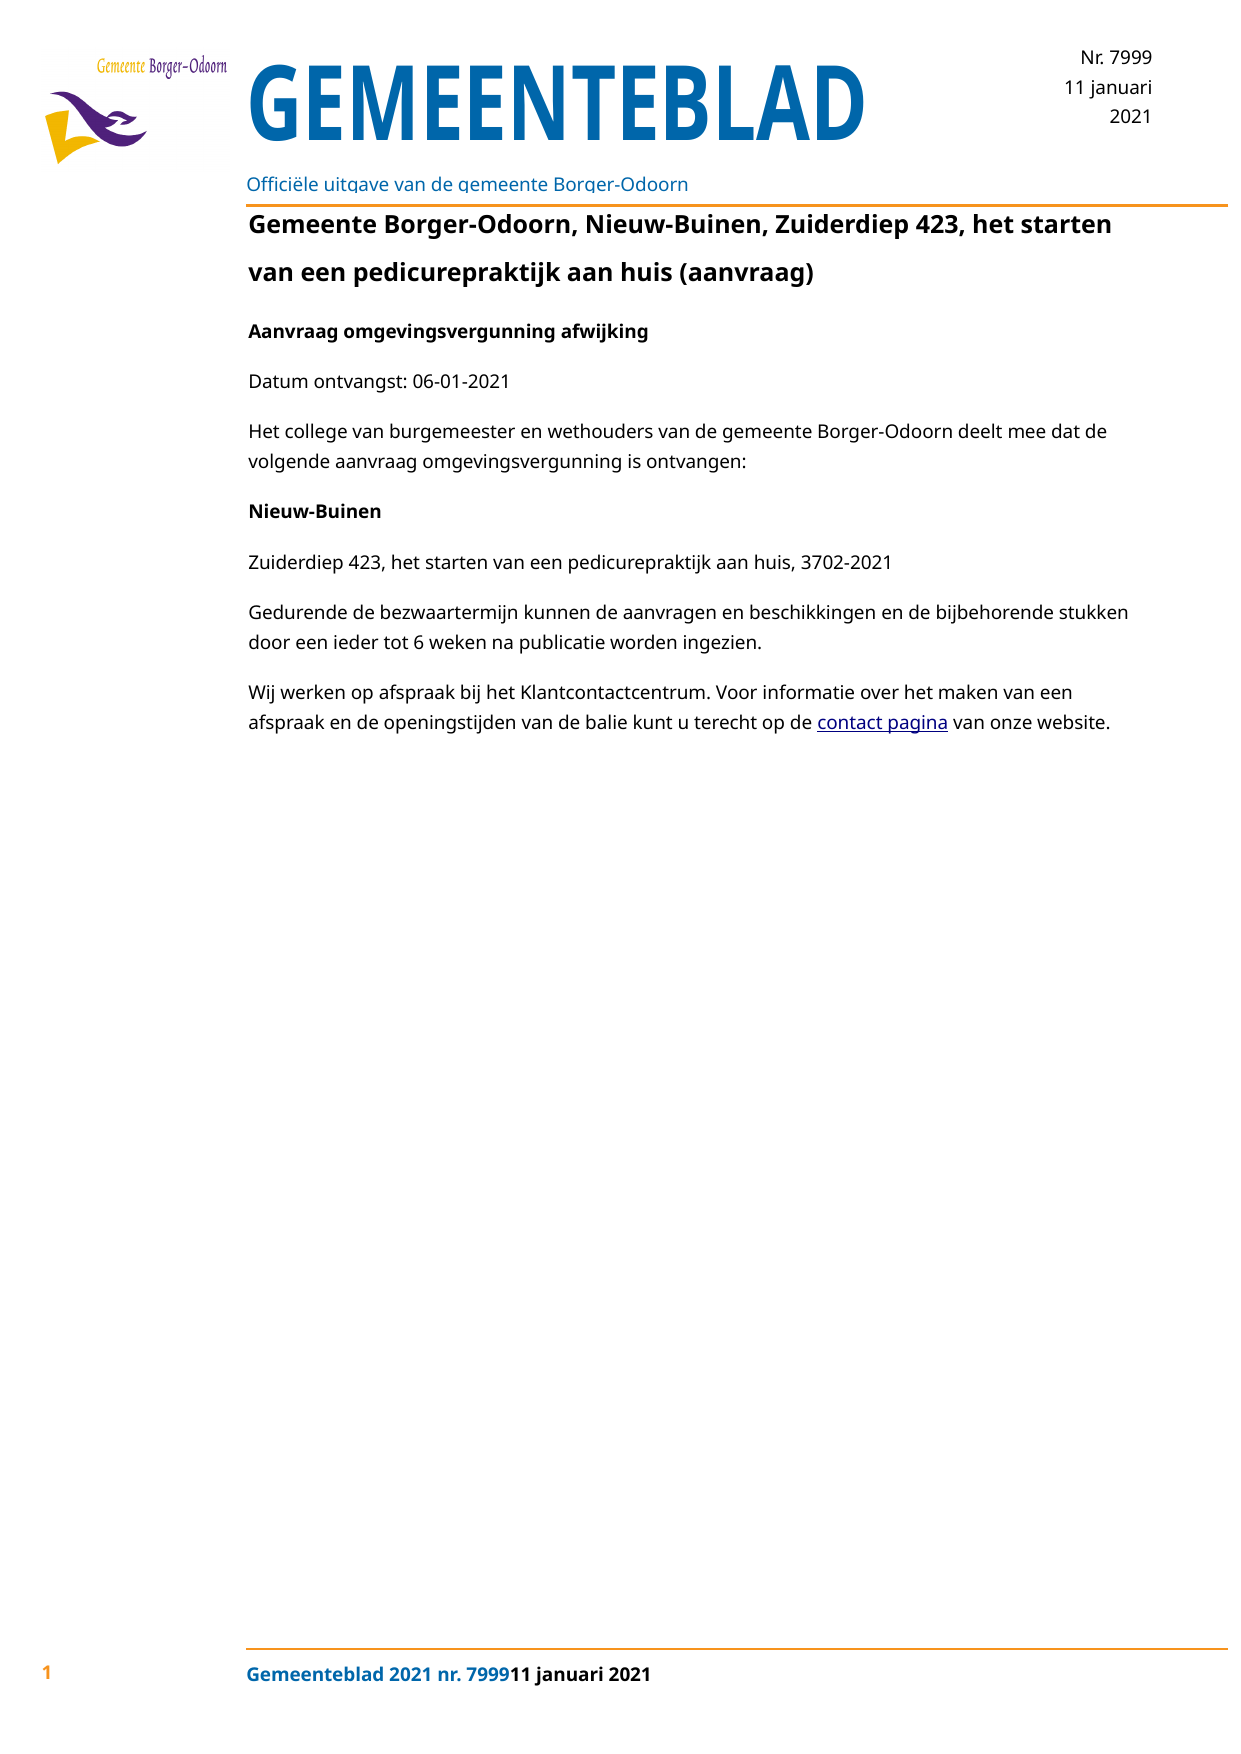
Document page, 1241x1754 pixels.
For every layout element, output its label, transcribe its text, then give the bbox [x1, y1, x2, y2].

text Nieuw-Buinen [248, 499, 1152, 524]
text Zuiderdiep 423, het starten van een pedicurepraktijk aan huis, 3702-2021 [248, 549, 1152, 575]
text Het college van burgemeester en wethouders van de gemeente Borger-Odoorn deelt mee dat de volgende aanvraag omgevingsvergunning is ontvangen: [248, 419, 1152, 474]
text Datum ontvangst: 06-01-2021 [248, 368, 1152, 394]
text Aanvraag omgevingsvergunning afwijking [248, 318, 1152, 344]
text Gemeente Borger-Odoorn, Nieuw-Buinen, Zuiderdiep 423, het starten van een pedicurepraktijk aan huis (aanvraag) [248, 207, 1152, 288]
picture [41, 47, 231, 172]
text Wij werken op afspraak bij het Klantcontactcentrum. Voor informatie over het maken van een afspraak en de openingstijden van de balie kunt u terecht op de contact pagina van onze website. [248, 679, 1152, 735]
text Gedurende de bezwaartermijn kunnen de aanvragen en beschikkingen en de bijbehorende stukken door een ieder tot 6 weken na publicatie worden ingezien. [248, 599, 1152, 655]
